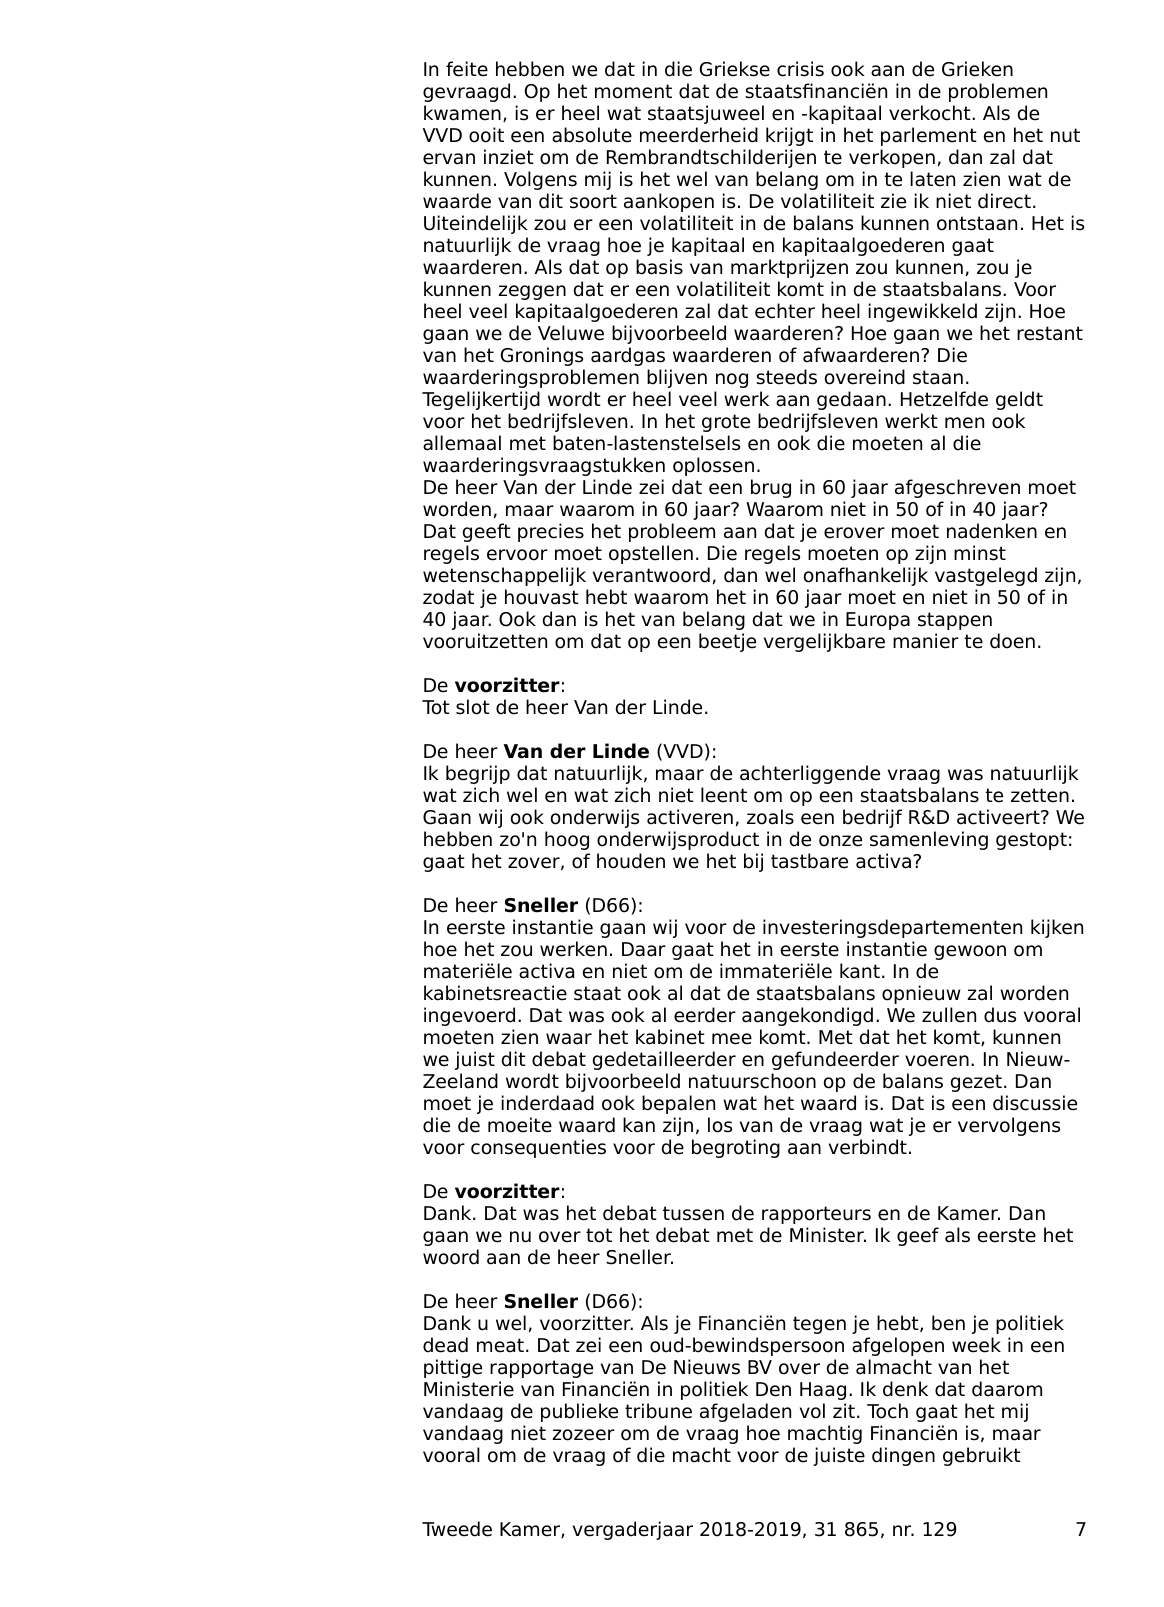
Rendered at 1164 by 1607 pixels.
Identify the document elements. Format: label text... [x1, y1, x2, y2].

text In eerste instantie gaan wij voor de investeringsdepartementen kijken hoe het zou werken. Daar gaat het in eerste instantie gewoon om materiële activa en niet om de immateriële kant. In de kabinetsreactie staat ook al dat de staatsbalans opnieuw zal worden ingevoerd. Dat was ook al eerder aangekondigd. We zullen dus vooral moeten zien waar het kabinet mee komt. Met dat het komt, kunnen we juist dit debat gedetailleerder en gefundeerder voeren. In Nieuw-Zeeland wordt bijvoorbeeld natuurschoon op de balans gezet. Dan moet je inderdaad ook bepalen wat het waard is. Dat is een discussie die de moeite waard kan zijn, los van de vraag wat je er vervolgens voor consequenties voor de begroting aan verbindt. [422, 917, 1087, 1159]
text De heer Van der Linde zei dat een brug in 60 jaar afgeschreven moet worden, maar waarom in 60 jaar? Waarom niet in 50 of in 40 jaar? Dat geeft precies het probleem aan dat je erover moet nadenken en regels ervoor moet opstellen. Die regels moeten op zijn minst wetenschappelijk verantwoord, dan wel onafhankelijk vastgelegd zijn, zodat je houvast hebt waarom het in 60 jaar moet en niet in 50 of in 40 jaar. Ook dan is het van belang dat we in Europa stappen vooruitzetten om dat op een beetje vergelijkbare manier te doen. [422, 477, 1087, 652]
text De heer Sneller (D66): [422, 895, 1087, 917]
text De heer Sneller (D66): [422, 1291, 1087, 1313]
text In feite hebben we dat in die Griekse crisis ook aan de Grieken gevraagd. Op het moment dat de staatsfinanciën in de problemen kwamen, is er heel wat staatsjuweel en -kapitaal verkocht. Als de VVD ooit een absolute meerderheid krijgt in het parlement en het nut ervan inziet om de Rembrandtschilderijen te verkopen, dan zal dat kunnen. Volgens mij is het wel van belang om in te laten zien wat de waarde van dit soort aankopen is. De volatiliteit zie ik niet direct. Uiteindelijk zou er een volatiliteit in de balans kunnen ontstaan. Het is natuurlijk de vraag hoe je kapitaal en kapitaalgoederen gaat waarderen. Als dat op basis van marktprijzen zou kunnen, zou je kunnen zeggen dat er een volatiliteit komt in de staatsbalans. Voor heel veel kapitaalgoederen zal dat echter heel ingewikkeld zijn. Hoe gaan we de Veluwe bijvoorbeeld waarderen? Hoe gaan we het restant van het Gronings aardgas waarderen of afwaarderen? Die waarderingsproblemen blijven nog steeds overeind staan. Tegelijkertijd wordt er heel veel werk aan gedaan. Hetzelfde geldt voor het bedrijfsleven. In het grote bedrijfsleven werkt men ook allemaal met baten-lastenstelsels en ook die moeten al die waarderingsvraagstukken oplossen. [422, 59, 1087, 477]
text Ik begrijp dat natuurlijk, maar de achterliggende vraag was natuurlijk wat zich wel en wat zich niet leent om op een staatsbalans te zetten. Gaan wij ook onderwijs activeren, zoals een bedrijf R&D activeert? We hebben zo'n hoog onderwijsproduct in de onze samenleving gestopt: gaat het zover, of houden we het bij tastbare activa? [422, 763, 1087, 873]
text De voorzitter: [422, 675, 1087, 697]
text Tot slot de heer Van der Linde. [422, 697, 1087, 719]
text Dank. Dat was het debat tussen de rapporteurs en de Kamer. Dan gaan we nu over tot het debat met de Minister. Ik geef als eerste het woord aan de heer Sneller. [422, 1203, 1087, 1269]
text De heer Van der Linde (VVD): [422, 741, 1087, 763]
text Dank u wel, voorzitter. Als je Financiën tegen je hebt, ben je politiek dead meat. Dat zei een oud-bewindspersoon afgelopen week in een pittige rapportage van De Nieuws BV over de almacht van het Ministerie van Financiën in politiek Den Haag. Ik denk dat daarom vandaag de publieke tribune afgeladen vol zit. Toch gaat het mij vandaag niet zozeer om de vraag hoe machtig Financiën is, maar vooral om de vraag of die macht voor de juiste dingen gebruikt [422, 1313, 1087, 1467]
text De voorzitter: [422, 1181, 1087, 1203]
